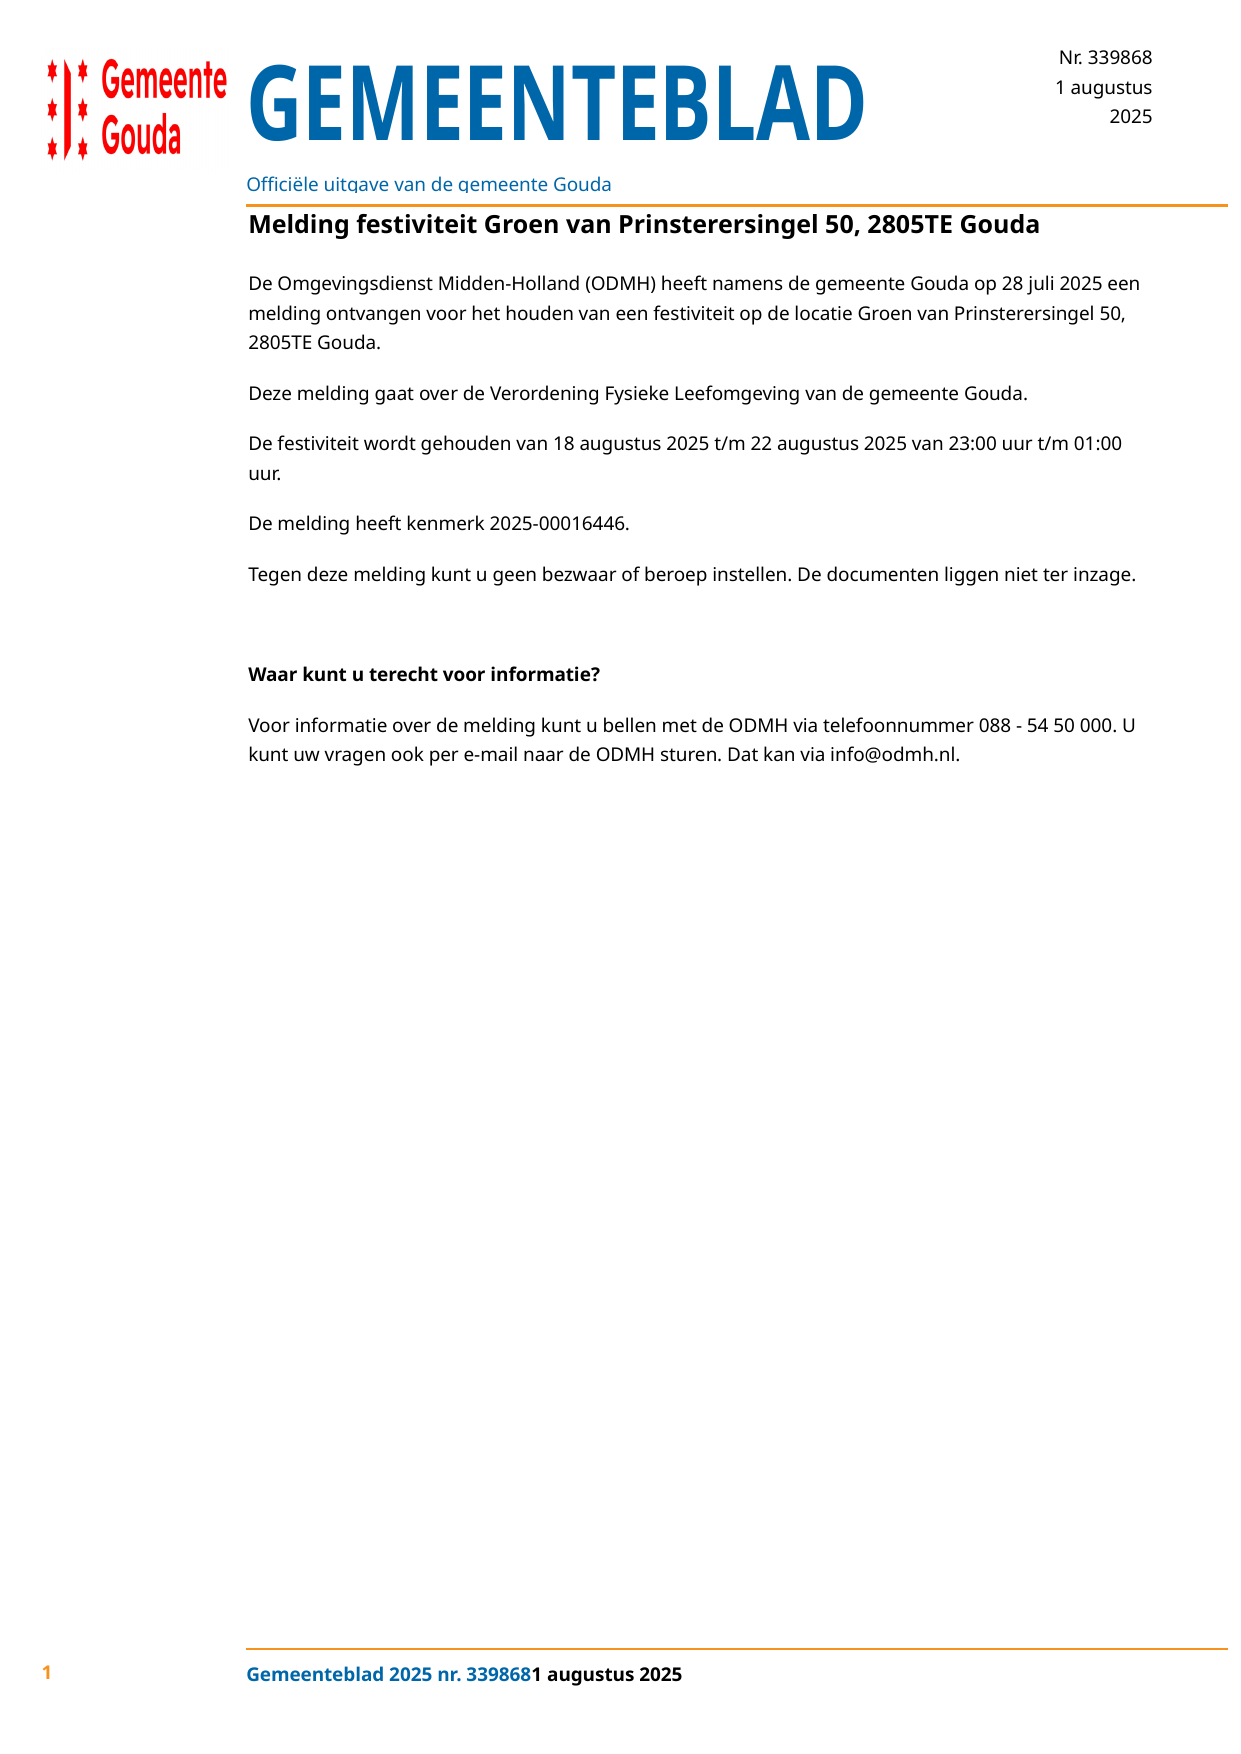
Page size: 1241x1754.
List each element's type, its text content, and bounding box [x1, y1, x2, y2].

text Deze melding gaat over de Verordening Fysieke Leefomgeving van de gemeente Gouda. [248, 380, 1152, 406]
text Voor informatie over de melding kunt u bellen met de ODMH via telefoonnummer 088 - 54 50 000. U kunt uw vragen ook per e-mail naar de ODMH sturen. Dat kan via info@odmh.nl. [248, 712, 1152, 767]
text De melding heeft kenmerk 2025-00016446. [248, 510, 1152, 536]
text De Omgevingsdienst Midden-Holland (ODMH) heeft namens de gemeente Gouda op 28 juli 2025 een melding ontvangen voor het houden van een festiviteit op de locatie Groen van Prinsterersingel 50, 2805TE Gouda. [248, 270, 1152, 355]
picture [41, 47, 231, 172]
text Melding festiviteit Groen van Prinsterersingel 50, 2805TE Gouda [248, 207, 1152, 241]
text Waar kunt u terecht voor informatie? [248, 662, 1152, 687]
text De festiviteit wordt gehouden van 18 augustus 2025 t/m 22 augustus 2025 van 23:00 uur t/m 01:00 uur. [248, 430, 1152, 486]
text Tegen deze melding kunt u geen bezwaar of beroep instellen. De documenten liggen niet ter inzage. [248, 561, 1152, 586]
